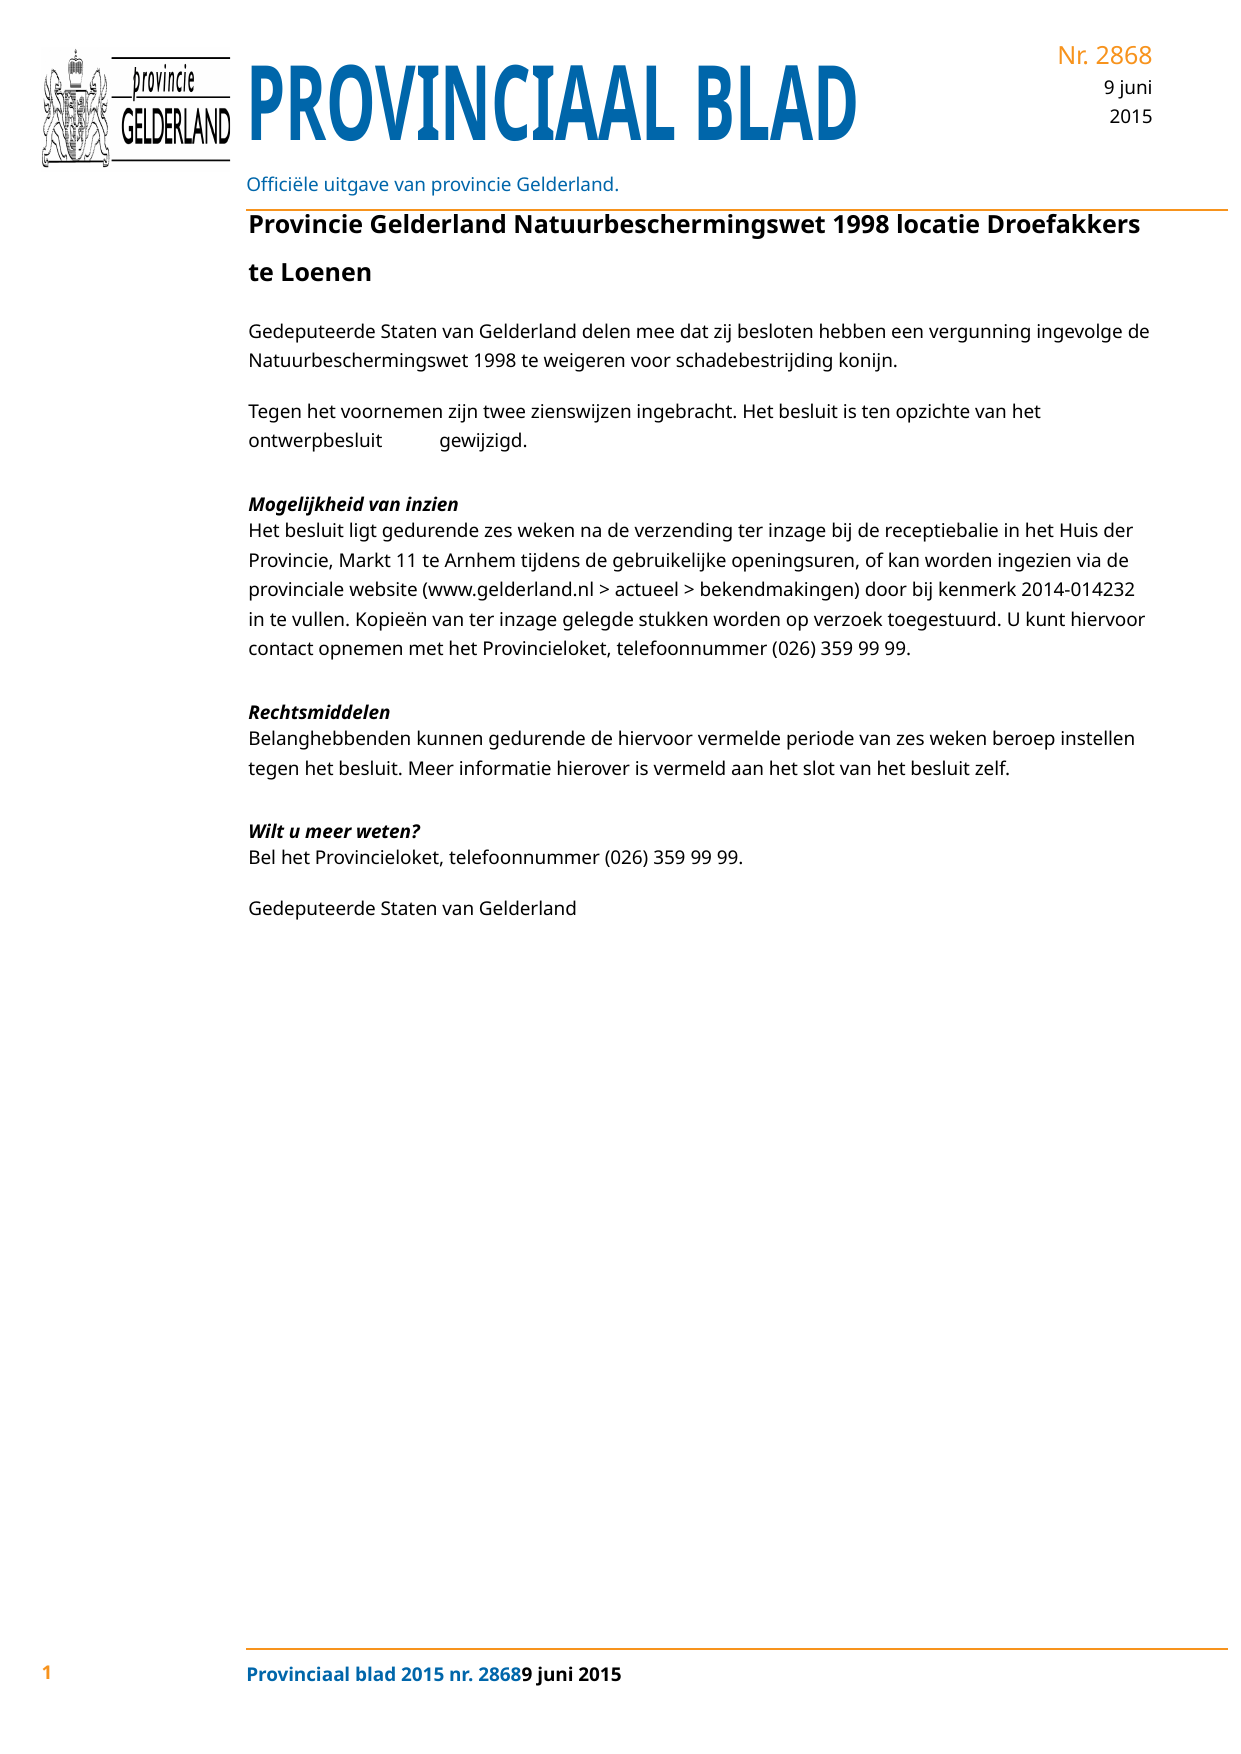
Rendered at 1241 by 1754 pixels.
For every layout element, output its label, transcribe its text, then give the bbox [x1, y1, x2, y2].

text Rechtsmiddelen [248, 699, 1152, 725]
picture [41, 47, 231, 172]
text Bel het Provincieloket, telefoonnummer (026) 359 99 99. [248, 844, 1152, 870]
text Provincie Gelderland Natuurbeschermingswet 1998 locatie Droefakkers te Loenen [248, 211, 1152, 288]
text Gedeputeerde Staten van Gelderland delen mee dat zij besloten hebben een vergunning ingevolge de Natuurbeschermingswet 1998 te weigeren voor schadebestrijding konijn. [248, 318, 1152, 373]
text Belanghebbenden kunnen gedurende de hiervoor vermelde periode van zes weken beroep instellen tegen het besluit. Meer informatie hierover is vermeld aan het slot van het besluit zelf. [248, 725, 1152, 781]
text Mogelijkheid van inzien [248, 491, 1152, 517]
text Wilt u meer weten? [248, 819, 1152, 844]
text Tegen het voornemen zijn twee zienswijzen ingebracht. Het besluit is ten opzichte van het ontwerpbesluit gewijzigd. [248, 398, 1152, 453]
text Gedeputeerde Staten van Gelderland [248, 895, 1152, 921]
text Het besluit ligt gedurende zes weken na de verzending ter inzage bij de receptiebalie in het Huis der Provincie, Markt 11 te Arnhem tijdens de gebruikelijke openingsuren, of kan worden ingezien via de provinciale website (www.gelderland.nl > actueel > bekendmakingen) door bij kenmerk 2014-014232 in te vullen. Kopieën van ter inzage gelegde stukken worden op verzoek toegestuurd. U kunt hiervoor contact opnemen met het Provincieloket, telefoonnummer (026) 359 99 99. [248, 517, 1152, 661]
